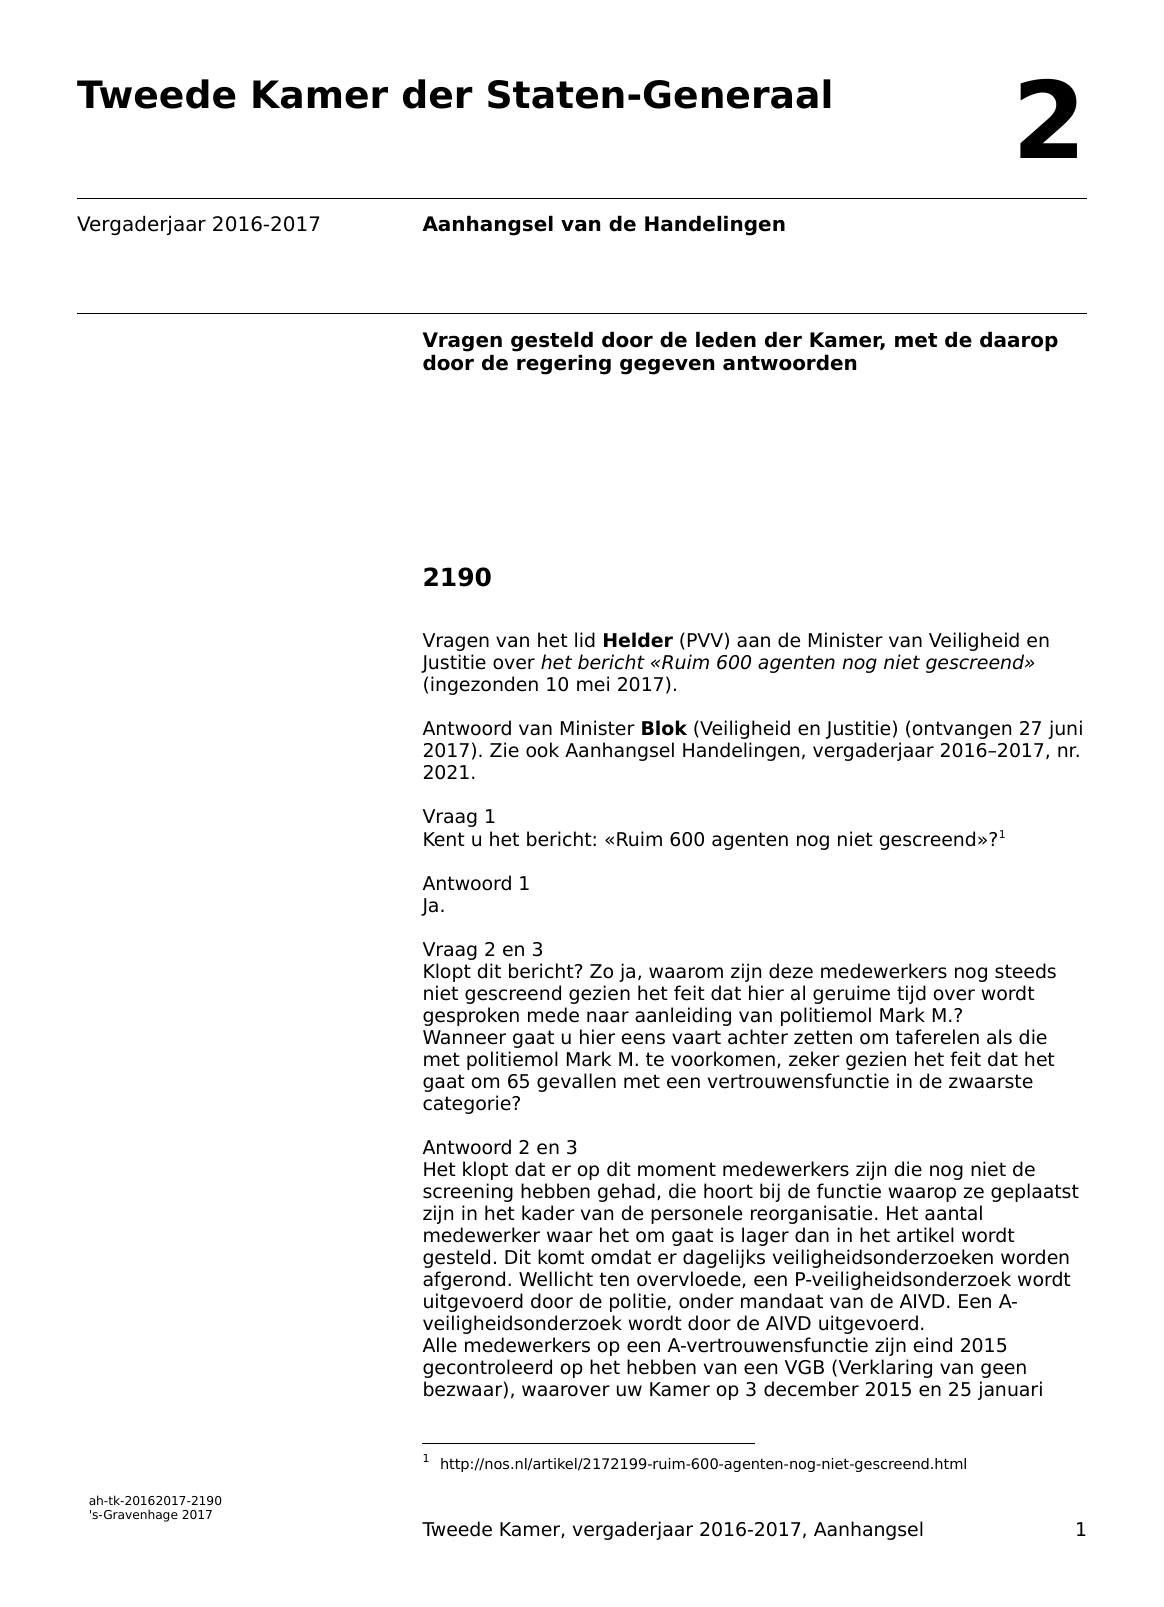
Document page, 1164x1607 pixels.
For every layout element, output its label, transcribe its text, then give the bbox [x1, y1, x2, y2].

table_cell Vragen gesteld door de leden der Kamer, met de daarop door de regering gegeven antwoorden [422, 314, 1087, 375]
table_header 2 [886, 59, 1087, 198]
text Vraag 2 en 3 [422, 939, 1087, 961]
text Antwoord van Minister Blok (Veiligheid en Justitie) (ontvangen 27 juni 2017). Zie ook Aanhangsel Handelingen, vergaderjaar 2016–2017, nr. 2021. [422, 718, 1087, 784]
text Wanneer gaat u hier eens vaart achter zetten om taferelen als die met politiemol Mark M. te voorkomen, zeker gezien het feit dat het gaat om 65 gevallen met een vertrouwensfunctie in de zwaarste categorie? [422, 1027, 1087, 1114]
text ah-tk-20162017-2190 [88, 1494, 323, 1508]
text Klopt dit bericht? Zo ja, waarom zijn deze medewerkers nog steeds niet gescreend gezien het feit dat hier al geruime tijd over wordt gesproken mede naar aanleiding van politiemol Mark M.? [422, 961, 1087, 1027]
table_cell Vergaderjaar 2016-2017 [77, 199, 422, 313]
text Vraag 1 [422, 806, 1087, 828]
text 2190 [422, 563, 1087, 592]
text Antwoord 1 [422, 873, 1087, 894]
text Ja. [422, 894, 1087, 917]
text Kent u het bericht: «Ruim 600 agenten nog niet gescreend»? [422, 828, 1087, 850]
text Vragen van het lid Helder (PVV) aan de Minister van Veiligheid en Justitie over het bericht «Ruim 600 agenten nog niet gescreend» (ingezonden 10 mei 2017). [422, 630, 1087, 696]
table_cell Aanhangsel van de Handelingen [422, 199, 1087, 313]
table_cell [77, 314, 422, 375]
text Het klopt dat er op dit moment medewerkers zijn die nog niet de screening hebben gehad, die hoort bij de functie waarop ze geplaatst zijn in het kader van de personele reorganisatie. Het aantal medewerker waar het om gaat is lager dan in het artikel wordt gesteld. Dit komt omdat er dagelijks veiligheidsonderzoeken worden afgerond. Wellicht ten overvloede, een P-veiligheidsonderzoek wordt uitgevoerd door de politie, onder mandaat van de AIVD. Een A-veiligheidsonderzoek wordt door de AIVD uitgevoerd. [422, 1159, 1087, 1334]
text 's-Gravenhage 2017 [88, 1508, 323, 1522]
text http://nos.nl/artikel/2172199-ruim-600-agenten-nog-niet-gescreend.html [422, 1452, 1087, 1474]
table_header Tweede Kamer der Staten-Generaal [77, 59, 886, 198]
text Alle medewerkers op een A-vertrouwensfunctie zijn eind 2015 gecontroleerd op het hebben van een VGB (Verklaring van geen bezwaar), waarover uw Kamer op 3 december 2015 en 25 januari [422, 1334, 1087, 1401]
text Antwoord 2 en 3 [422, 1137, 1087, 1159]
